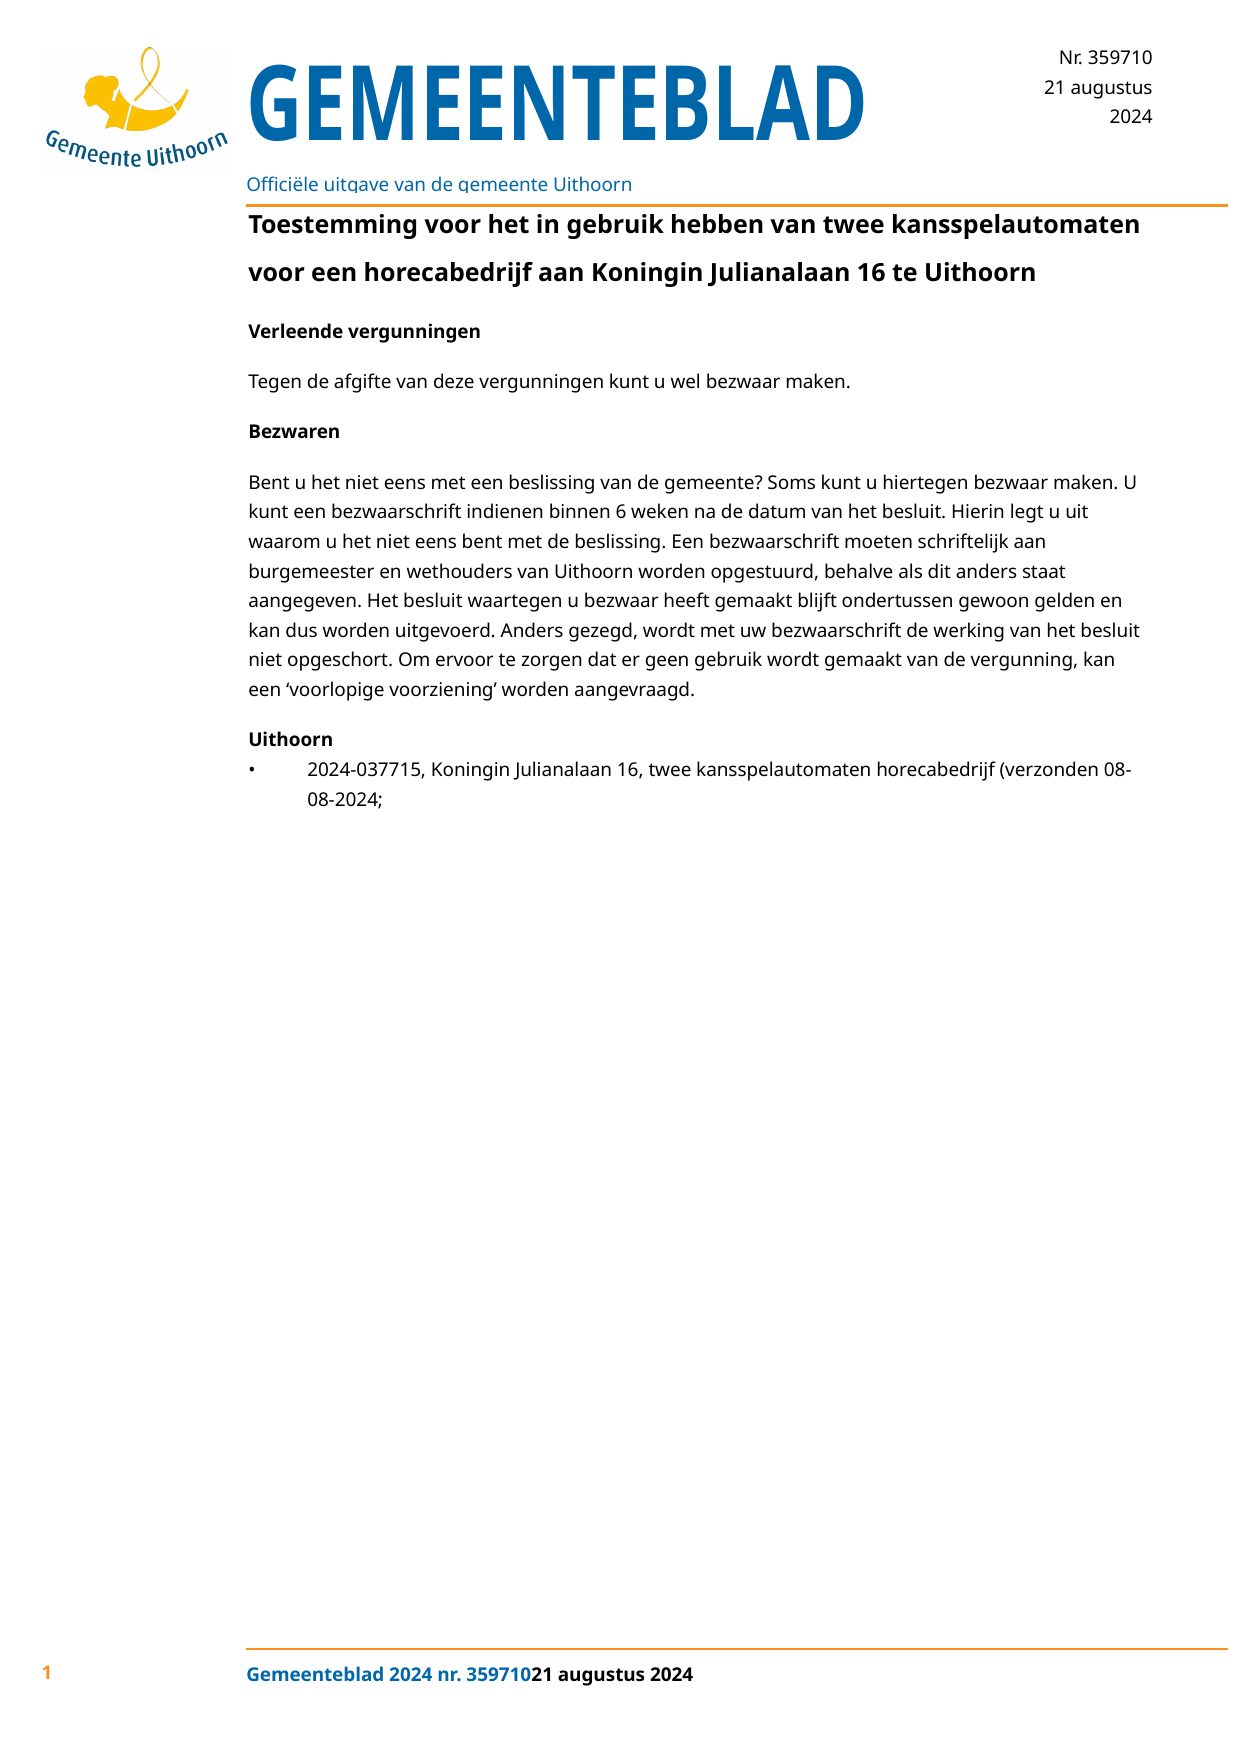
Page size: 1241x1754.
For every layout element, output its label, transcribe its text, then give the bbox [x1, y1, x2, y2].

picture [41, 47, 231, 172]
text Bezwaren [248, 419, 1152, 444]
text Toestemming voor het in gebruik hebben van twee kansspelautomaten voor een horecabedrijf aan Koningin Julianalaan 16 te Uithoorn [248, 207, 1152, 288]
text Bent u het niet eens met een beslissing van de gemeente? Soms kunt u hiertegen bezwaar maken. U kunt een bezwaarschrift indienen binnen 6 weken na de datum van het besluit. Hierin legt u uit waarom u het niet eens bent met de beslissing. Een bezwaarschrift moeten schriftelijk aan burgemeester en wethouders van Uithoorn worden opgestuurd, behalve als dit anders staat aangegeven. Het besluit waartegen u bezwaar heeft gemaakt blijft ondertussen gewoon gelden en kan dus worden uitgevoerd. Anders gezegd, wordt met uw bezwaarschrift de werking van het besluit niet opgeschort. Om ervoor te zorgen dat er geen gebruik wordt gemaakt van de vergunning, kan een ‘voorlopige voorziening’ worden aangevraagd. [248, 469, 1152, 702]
text Uithoorn [248, 727, 1152, 752]
text Tegen de afgifte van deze vergunningen kunt u wel bezwaar maken. [248, 368, 1152, 394]
list 2024-037715, Koningin Julianalaan 16, twee kansspelautomaten horecabedrijf (verzonden 08-08-2024; [248, 756, 1152, 812]
text Verleende vergunningen [248, 318, 1152, 344]
